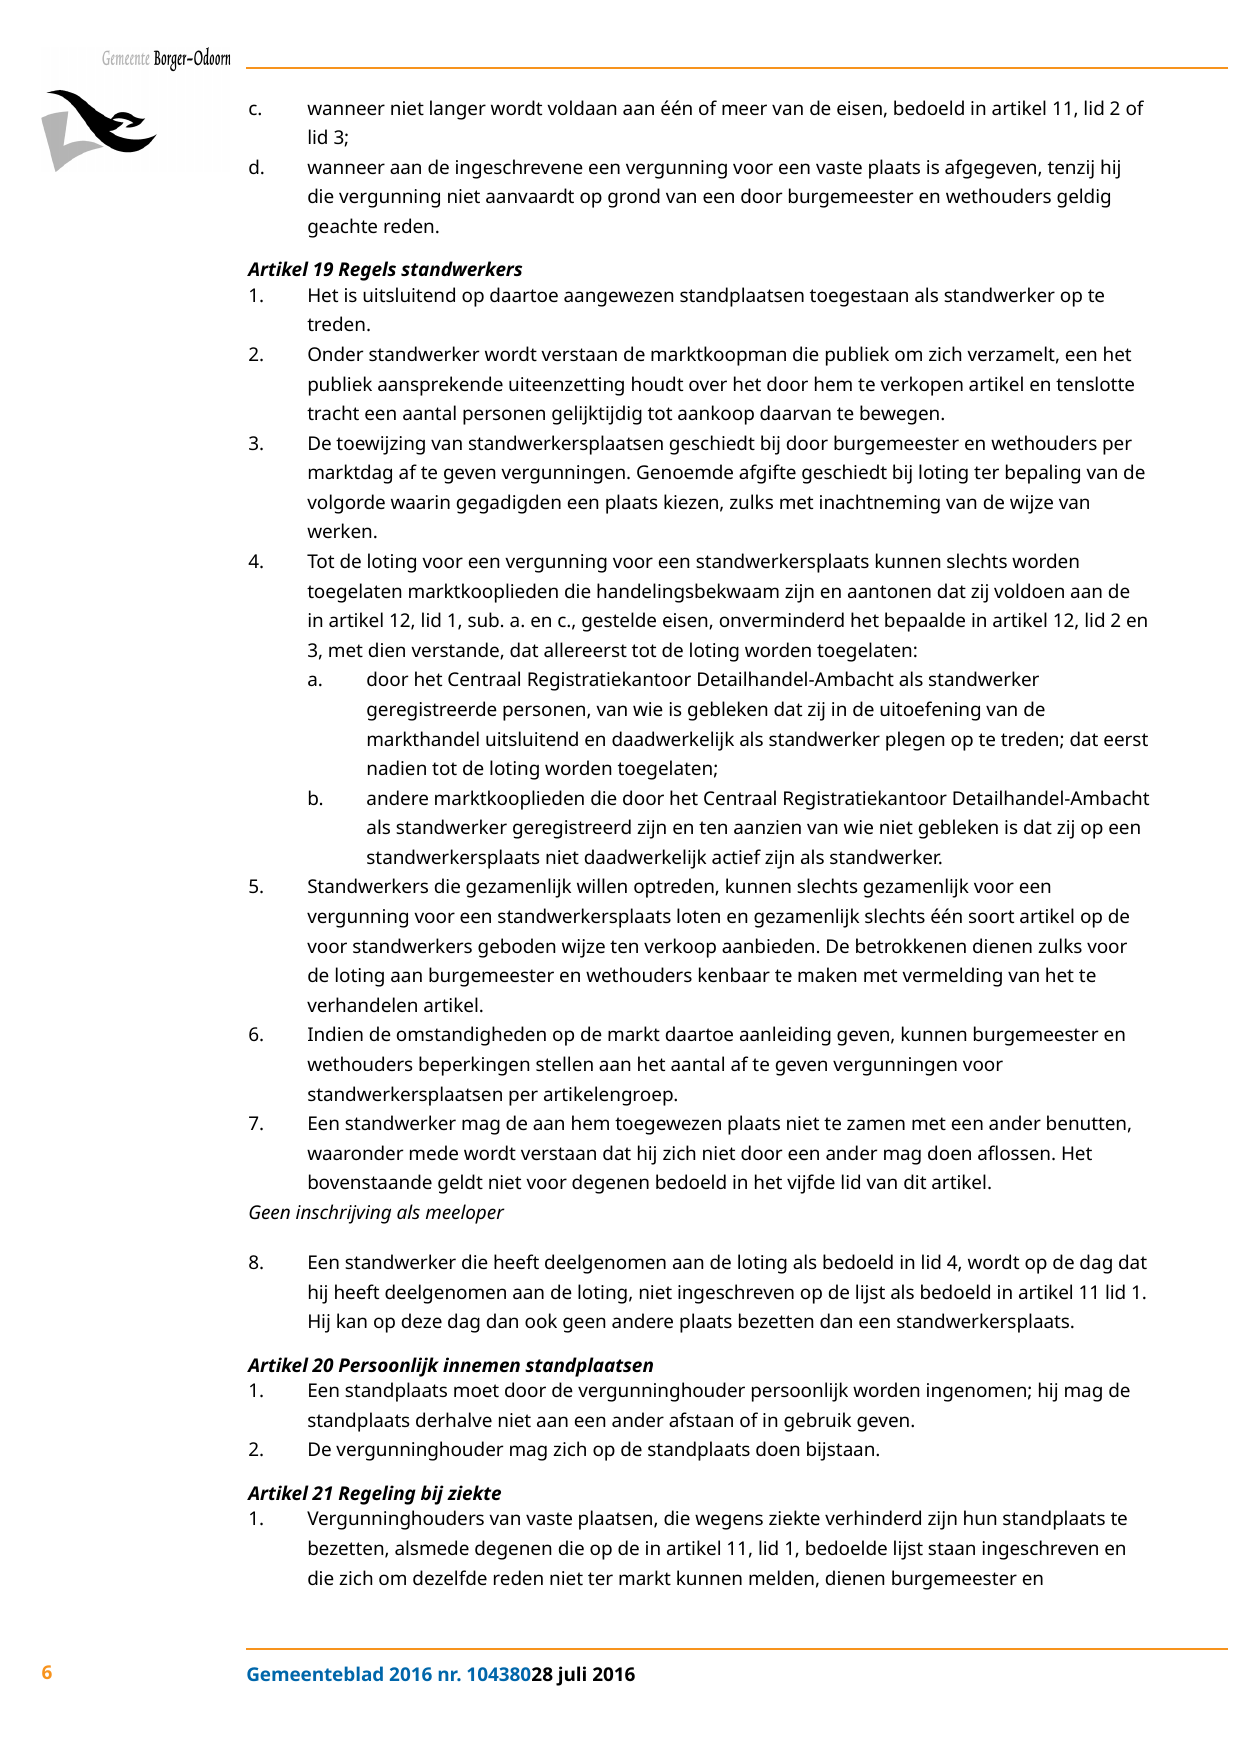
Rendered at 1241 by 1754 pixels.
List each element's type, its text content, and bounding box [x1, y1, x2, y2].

list Een standwerker die heeft deelgenomen aan de loting als bedoeld in lid 4, wordt op de dag dat hij heeft deelgenomen aan de loting, niet ingeschreven op de lijst als bedoeld in artikel 11 lid 1. Hij kan op deze dag dan ook geen andere plaats bezetten dan een standwerkersplaats. [248, 1249, 1152, 1334]
picture [41, 47, 231, 172]
list Indien de omstandigheden op de markt daartoe aanleiding geven, kunnen burgemeester en wethouders beperkingen stellen aan het aantal af te geven vergunningen voor standwerkersplaatsen per artikelengroep. [248, 1022, 1152, 1106]
list Onder standwerker wordt verstaan de marktkoopman die publiek om zich verzamelt, een het publiek aansprekende uiteenzetting houdt over het door hem te verkopen artikel en tenslotte tracht een aantal personen gelijktijdig tot aankoop daarvan te bewegen. [248, 341, 1152, 426]
list wanneer niet langer wordt voldaan aan één of meer van de eisen, bedoeld in artikel 11, lid 2 of lid 3; [248, 95, 1152, 150]
list De vergunninghouder mag zich op de standplaats doen bijstaan. [248, 1437, 1152, 1462]
list Het is uitsluitend op daartoe aangewezen standplaatsen toegestaan als standwerker op te treden. [248, 282, 1152, 337]
list Een standplaats moet door de vergunninghouder persoonlijk worden ingenomen; hij mag de standplaats derhalve niet aan een ander afstaan of in gebruik geven. [248, 1377, 1152, 1433]
list door het Centraal Registratiekantoor Detailhandel-Ambacht als standwerker geregistreerde personen, van wie is gebleken dat zij in de uitoefening van de markthandel uitsluitend en daadwerkelijk als standwerker plegen op te treden; dat eerst nadien tot de loting worden toegelaten; [307, 667, 1152, 781]
list andere marktkooplieden die door het Centraal Registratiekantoor Detailhandel-Ambacht als standwerker geregistreerd zijn en ten aanzien van wie niet gebleken is dat zij op een standwerkersplaats niet daadwerkelijk actief zijn als standwerker. [307, 785, 1152, 870]
list wanneer aan de ingeschrevene een vergunning voor een vaste plaats is afgegeven, tenzij hij die vergunning niet aanvaardt op grond van een door burgemeester en wethouders geldig geachte reden. [248, 154, 1152, 239]
text Artikel 21 Regeling bij ziekte [248, 1480, 1152, 1506]
list Vergunninghouders van vaste plaatsen, die wegens ziekte verhinderd zijn hun standplaats te bezetten, alsmede degenen die op de in artikel 11, lid 1, bedoelde lijst staan ingeschreven en die zich om dezelfde reden niet ter markt kunnen melden, dienen burgemeester en [248, 1506, 1152, 1590]
text Artikel 20 Persoonlijk innemen standplaatsen [248, 1352, 1152, 1377]
text Geen inschrijving als meeloper [248, 1199, 1152, 1225]
text Artikel 19 Regels standwerkers [248, 256, 1152, 282]
list Tot de loting voor een vergunning voor een standwerkersplaats kunnen slechts worden toegelaten marktkooplieden die handelingsbekwaam zijn en aantonen dat zij voldoen aan de in artikel 12, lid 1, sub. a. en c., gestelde eisen, onverminderd het bepaalde in artikel 12, lid 2 en 3, met dien verstande, dat allereerst tot de loting worden toegelaten: [248, 548, 1152, 663]
list Een standwerker mag de aan hem toegewezen plaats niet te zamen met een ander benutten, waaronder mede wordt verstaan dat hij zich niet door een ander mag doen aflossen. Het bovenstaande geldt niet voor degenen bedoeld in het vijfde lid van dit artikel. [248, 1110, 1152, 1195]
list Standwerkers die gezamenlijk willen optreden, kunnen slechts gezamenlijk voor een vergunning voor een standwerkersplaats loten en gezamenlijk slechts één soort artikel op de voor standwerkers geboden wijze ten verkoop aanbieden. De betrokkenen dienen zulks voor de loting aan burgemeester en wethouders kenbaar te maken met vermelding van het te verhandelen artikel. [248, 874, 1152, 1018]
list De toewijzing van standwerkersplaatsen geschiedt bij door burgemeester en wethouders per marktdag af te geven vergunningen. Genoemde afgifte geschiedt bij loting ter bepaling van de volgorde waarin gegadigden een plaats kiezen, zulks met inachtneming van de wijze van werken. [248, 430, 1152, 544]
